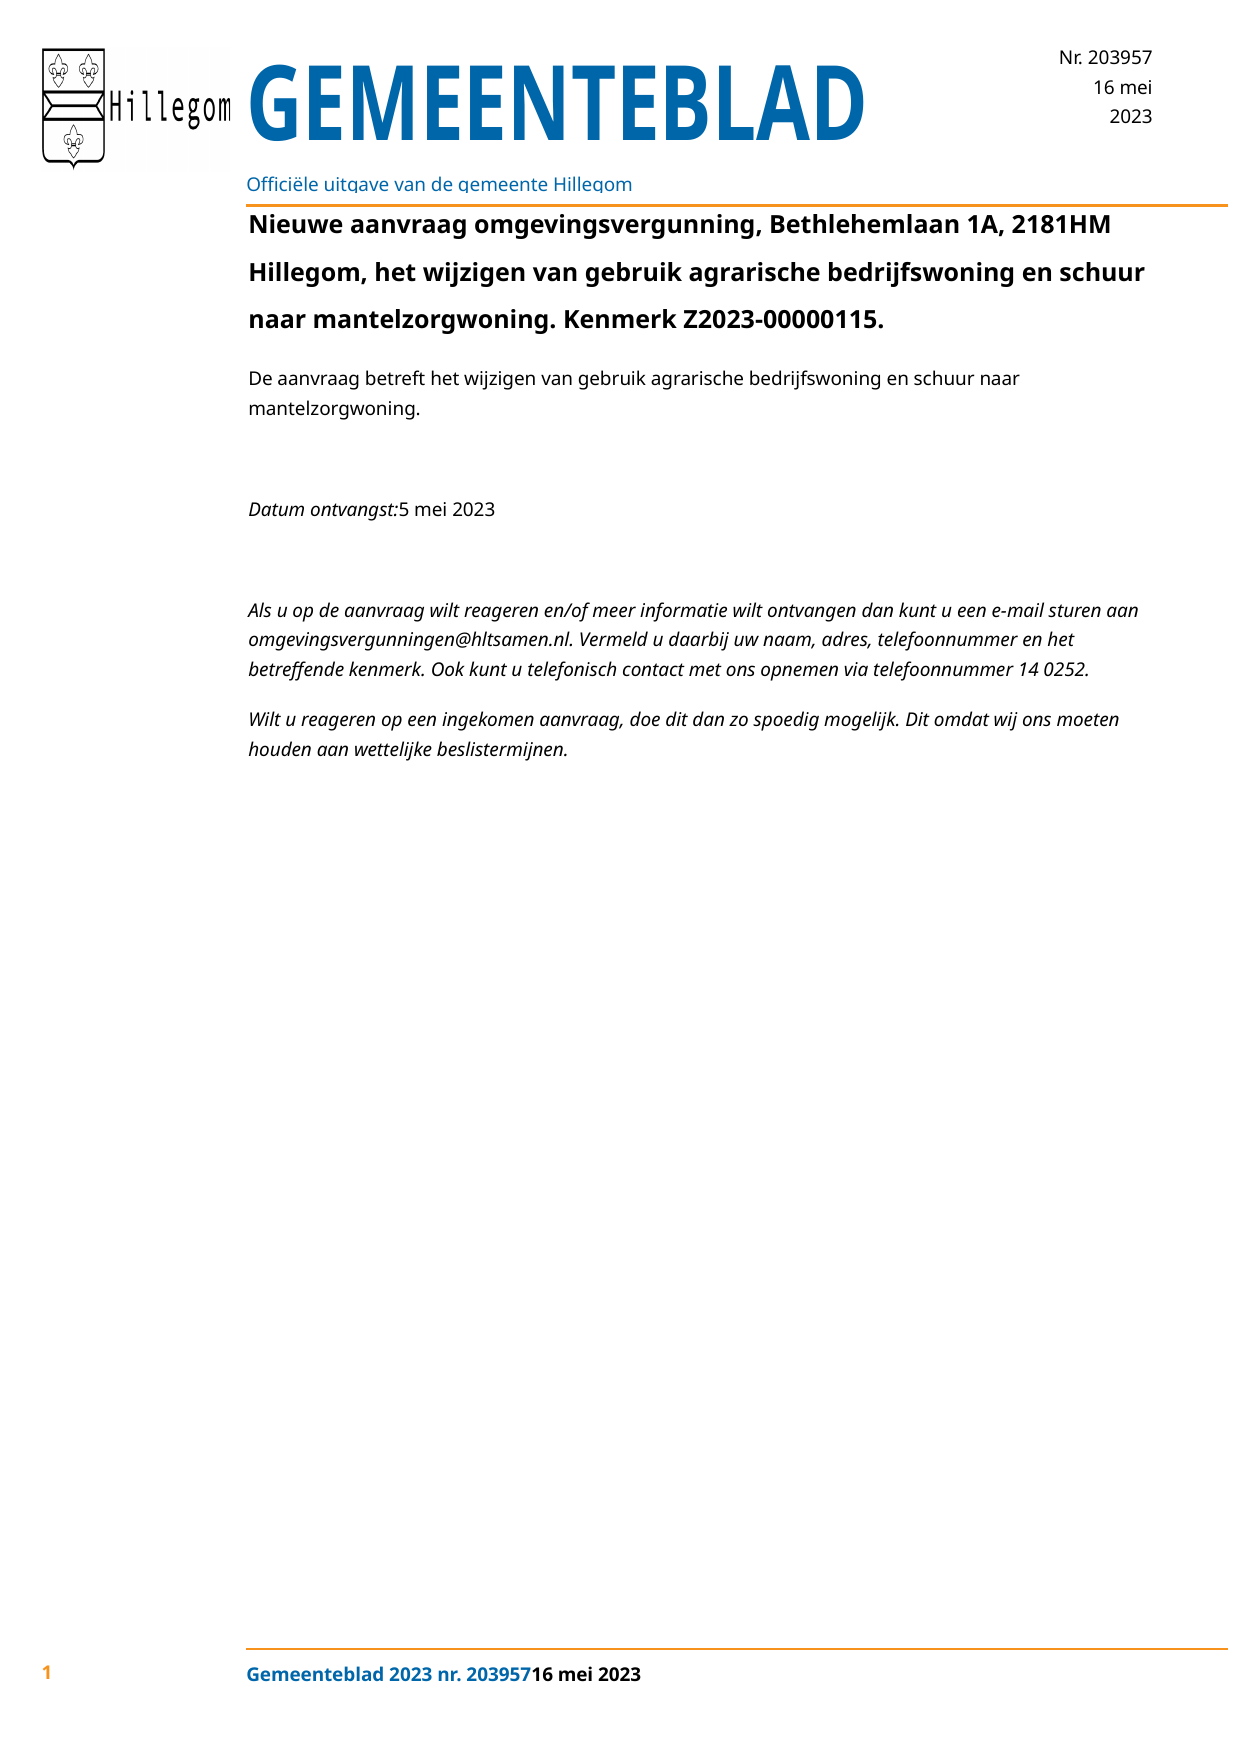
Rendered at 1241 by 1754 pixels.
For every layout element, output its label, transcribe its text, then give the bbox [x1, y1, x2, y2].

text Als u op de aanvraag wilt reageren en/of meer informatie wilt ontvangen dan kunt u een e-mail sturen aan omgevingsvergunningen@hltsamen.nl. Vermeld u daarbij uw naam, adres, telefoonnummer en het betreffende kenmerk. Ook kunt u telefonisch contact met ons opnemen via telefoonnummer 14 0252. [248, 597, 1152, 682]
text Datum ontvangst:5 mei 2023 [248, 496, 1152, 522]
text Nieuwe aanvraag omgevingsvergunning, Bethlehemlaan 1A, 2181HM Hillegom, het wijzigen van gebruik agrarische bedrijfswoning en schuur naar mantelzorgwoning. Kenmerk Z2023-00000115. [248, 207, 1152, 336]
text De aanvraag betreft het wijzigen van gebruik agrarische bedrijfswoning en schuur naar mantelzorgwoning. [248, 366, 1152, 421]
picture [41, 47, 231, 172]
text Wilt u reageren op een ingekomen aanvraag, doe dit dan zo spoedig mogelijk. Dit omdat wij ons moeten houden aan wettelijke beslistermijnen. [248, 706, 1152, 762]
